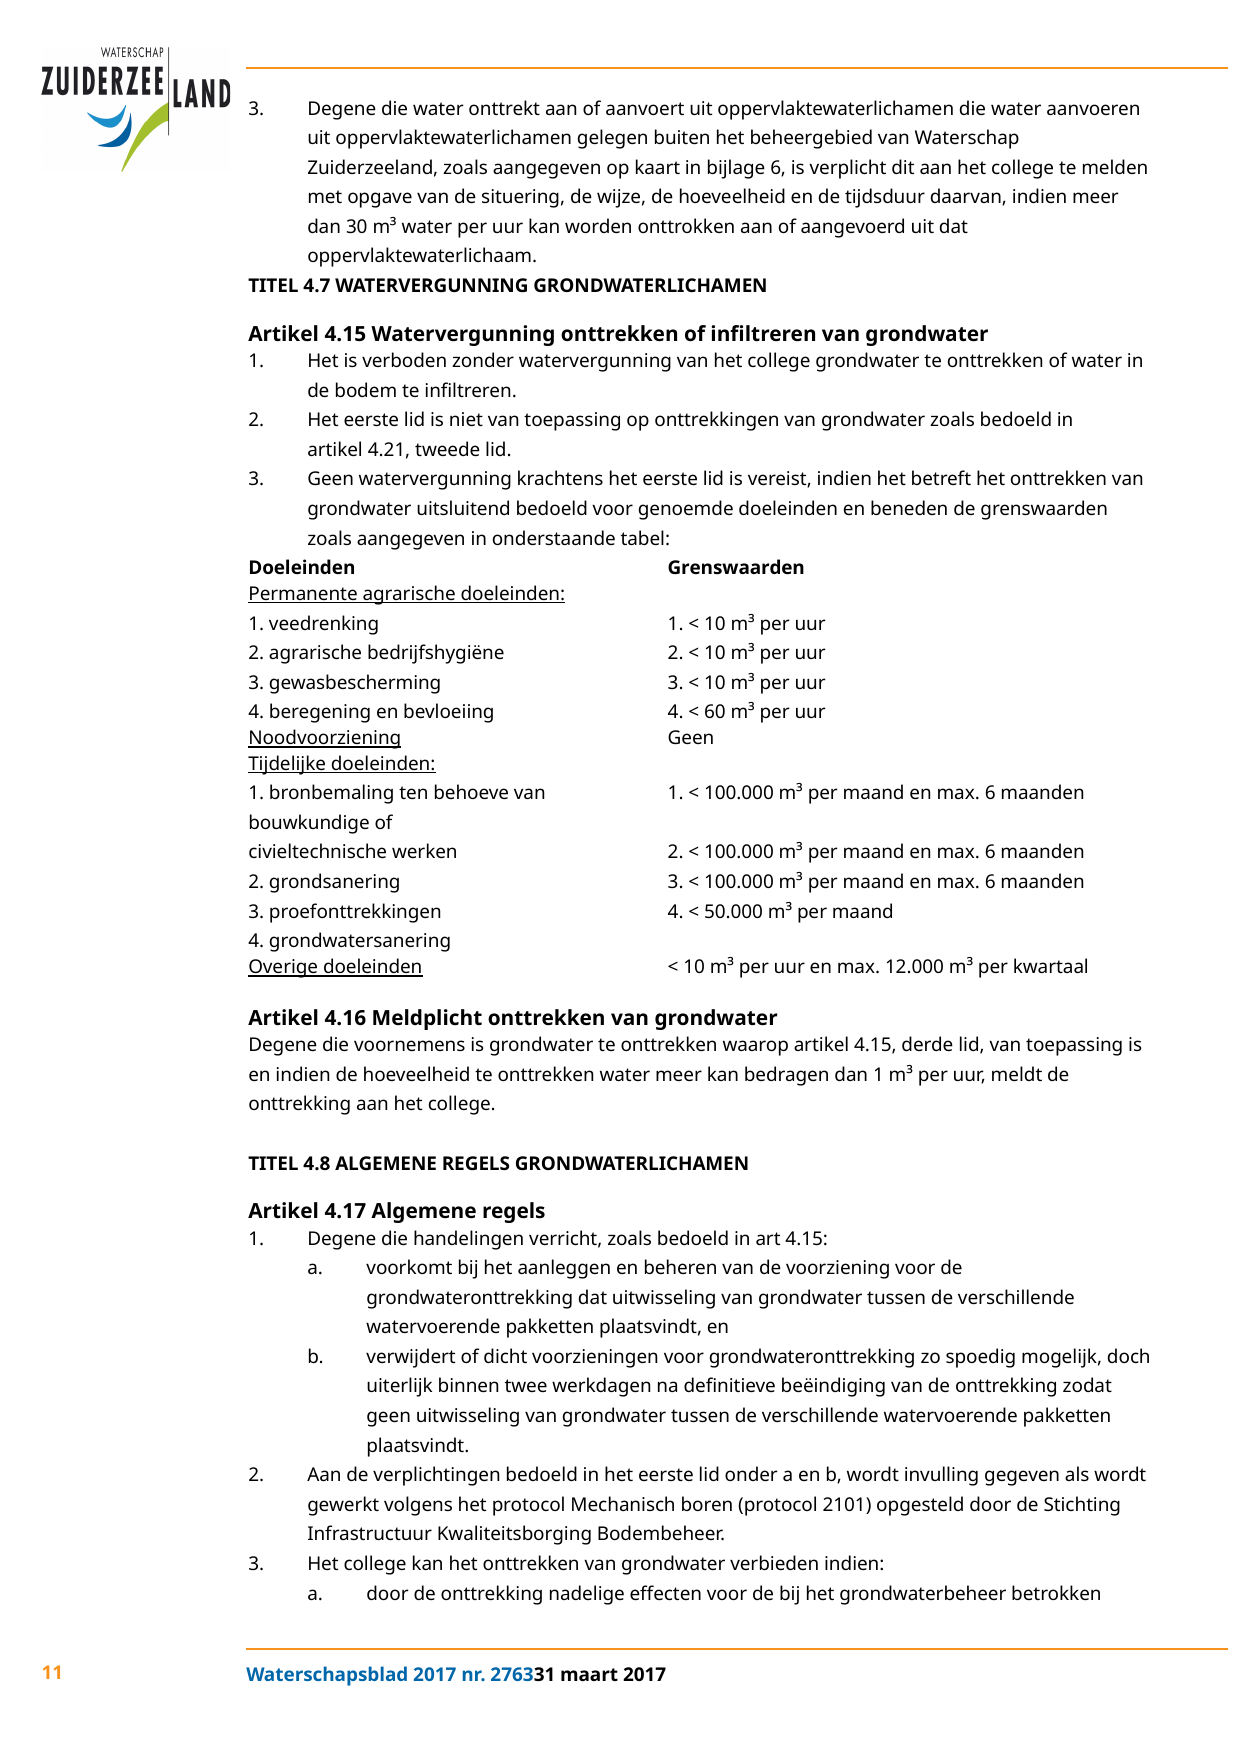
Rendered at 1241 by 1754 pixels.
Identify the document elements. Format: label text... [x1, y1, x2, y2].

list Geen watervergunning krachtens het eerste lid is vereist, indien het betreft het onttrekken van grondwater uitsluitend bedoeld voor genoemde doeleinden en beneden de grenswaarden zoals aangegeven in onderstaande tabel: [248, 466, 1152, 551]
table_cell Noodvoorziening [248, 724, 667, 750]
table_cell Tijdelijke doeleinden: 1. bronbemaling ten behoeve van bouwkundige of civieltechnische werken 2. grondsanering 3. proefonttrekkingen 4. grondwatersanering [248, 750, 667, 953]
table_cell Geen [668, 724, 1152, 750]
table_cell 1. < 100.000 m³ per maand en max. 6 maanden 2. < 100.000 m³ per maand en max. 6 maanden 3. < 100.000 m³ per maand en max. 6 maanden 4. < 50.000 m³ per maand [668, 750, 1152, 953]
list verwijdert of dicht voorzieningen voor grondwateronttrekking zo spoedig mogelijk, doch uiterlijk binnen twee werkdagen na definitieve beëindiging van de onttrekking zodat geen uitwisseling van grondwater tussen de verschillende watervoerende pakketten plaatsvindt. [307, 1343, 1152, 1458]
list voorkomt bij het aanleggen en beheren van de voorziening voor de grondwateronttrekking dat uitwisseling van grondwater tussen de verschillende watervoerende pakketten plaatsvindt, en [307, 1254, 1152, 1339]
picture [41, 47, 231, 172]
table_cell Permanente agrarische doeleinden: 1. veedrenking 2. agrarische bedrijfshygiëne 3. gewasbescherming 4. beregening en bevloeiing [248, 580, 667, 724]
table_header Grenswaarden [668, 555, 1152, 580]
text Artikel 4.16 Meldplicht onttrekken van grondwater [248, 1003, 1152, 1031]
text Artikel 4.17 Algemene regels [248, 1196, 1152, 1225]
list Het is verboden zonder watervergunning van het college grondwater te onttrekken of water in de bodem te infiltreren. [248, 347, 1152, 403]
list Degene die water onttrekt aan of aanvoert uit oppervlaktewaterlichamen die water aanvoeren uit oppervlaktewaterlichamen gelegen buiten het beheergebied van Waterschap Zuiderzeeland, zoals aangegeven op kaart in bijlage 6, is verplicht dit aan het college te melden met opgave van de situering, de wijze, de hoeveelheid en de tijdsduur daarvan, indien meer dan 30 m³ water per uur kan worden onttrokken aan of aangevoerd uit dat oppervlaktewaterlichaam. [248, 95, 1152, 268]
text Artikel 4.15 Watervergunning onttrekken of infiltreren van grondwater [248, 319, 1152, 347]
table_cell Overige doeleinden [248, 953, 667, 979]
list Aan de verplichtingen bedoeld in het eerste lid onder a en b, wordt invulling gegeven als wordt gewerkt volgens het protocol Mechanisch boren (protocol 2101) opgesteld door de Stichting Infrastructuur Kwaliteitsborging Bodembeheer. [248, 1461, 1152, 1546]
list Het eerste lid is niet van toepassing op onttrekkingen van grondwater zoals bedoeld in artikel 4.21, tweede lid. [248, 406, 1152, 462]
list Degene die handelingen verricht, zoals bedoeld in art 4.15: [248, 1225, 1152, 1251]
list door de onttrekking nadelige effecten voor de bij het grondwaterbeheer betrokken [307, 1580, 1152, 1606]
text TITEL 4.7 WATERVERGUNNING GRONDWATERLICHAMEN [248, 272, 1152, 298]
table_cell < 10 m³ per uur en max. 12.000 m³ per kwartaal [668, 953, 1152, 979]
table_cell 1. < 10 m³ per uur 2. < 10 m³ per uur 3. < 10 m³ per uur 4. < 60 m³ per uur [668, 580, 1152, 724]
list Het college kan het onttrekken van grondwater verbieden indien: [248, 1550, 1152, 1576]
table_header Doeleinden [248, 555, 667, 580]
text TITEL 4.8 ALGEMENE REGELS GRONDWATERLICHAMEN [248, 1150, 1152, 1176]
text Degene die voornemens is grondwater te onttrekken waarop artikel 4.15, derde lid, van toepassing is en indien de hoeveelheid te onttrekken water meer kan bedragen dan 1 m³ per uur, meldt de onttrekking aan het college. [248, 1031, 1152, 1116]
